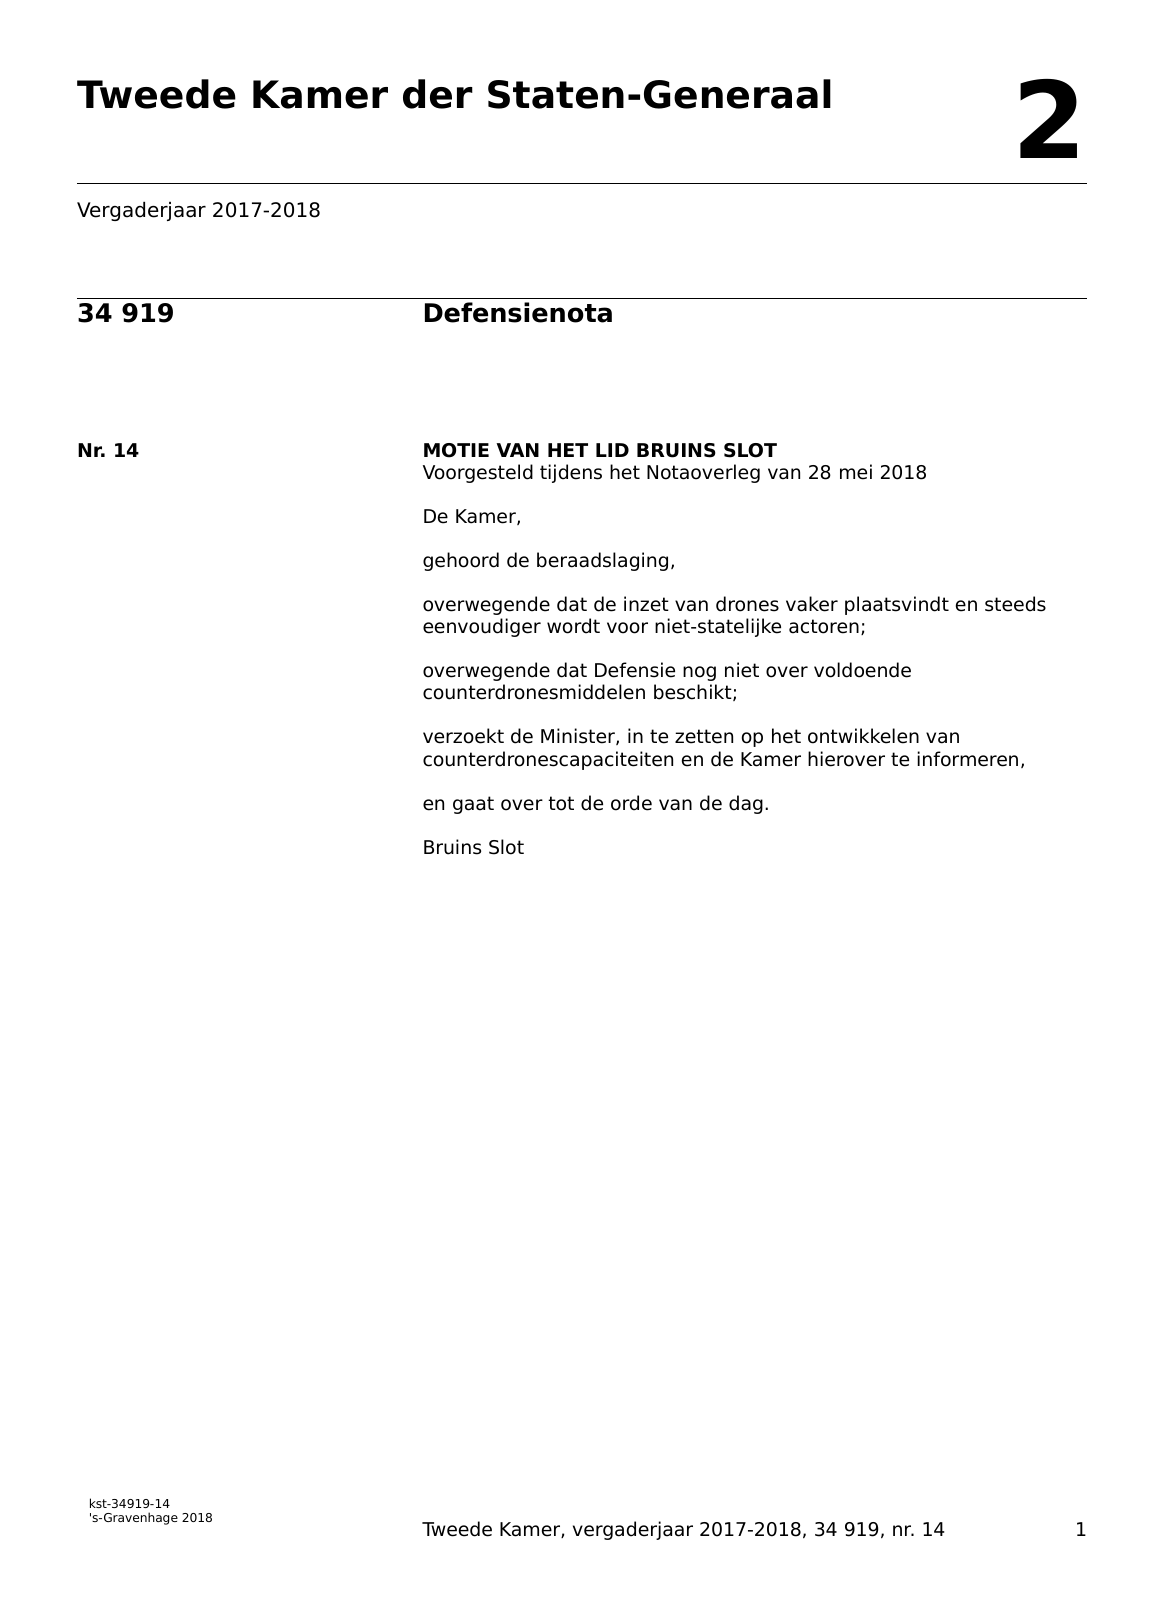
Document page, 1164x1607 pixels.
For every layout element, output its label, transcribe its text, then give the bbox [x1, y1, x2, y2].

text Voorgesteld tijdens het Notaoverleg van 28 mei 2018 [422, 462, 1087, 484]
text en gaat over tot de orde van de dag. [422, 793, 1087, 814]
text Bruins Slot [422, 837, 1087, 859]
table_header 2 [886, 59, 1087, 183]
text 's-Gravenhage 2018 [88, 1511, 323, 1525]
text overwegende dat Defensie nog niet over voldoende counterdronesmiddelen beschikt; [422, 660, 1087, 704]
subtitle Nr. 14 MOTIE VAN HET LID BRUINS SLOT [77, 440, 1087, 462]
table_header Tweede Kamer der Staten-Generaal [77, 59, 886, 183]
text gehoord de beraadslaging, [422, 550, 1087, 572]
text De Kamer, [422, 506, 1087, 528]
table_cell Vergaderjaar 2017-2018 [77, 184, 1087, 298]
text overwegende dat de inzet van drones vaker plaatsvindt en steeds eenvoudiger wordt voor niet-statelijke actoren; [422, 594, 1087, 638]
subtitle 34 919 Defensienota [77, 299, 1087, 329]
text kst-34919-14 [88, 1497, 323, 1511]
text verzoekt de Minister, in te zetten op het ontwikkelen van counterdronescapaciteiten en de Kamer hierover te informeren, [422, 726, 1087, 770]
